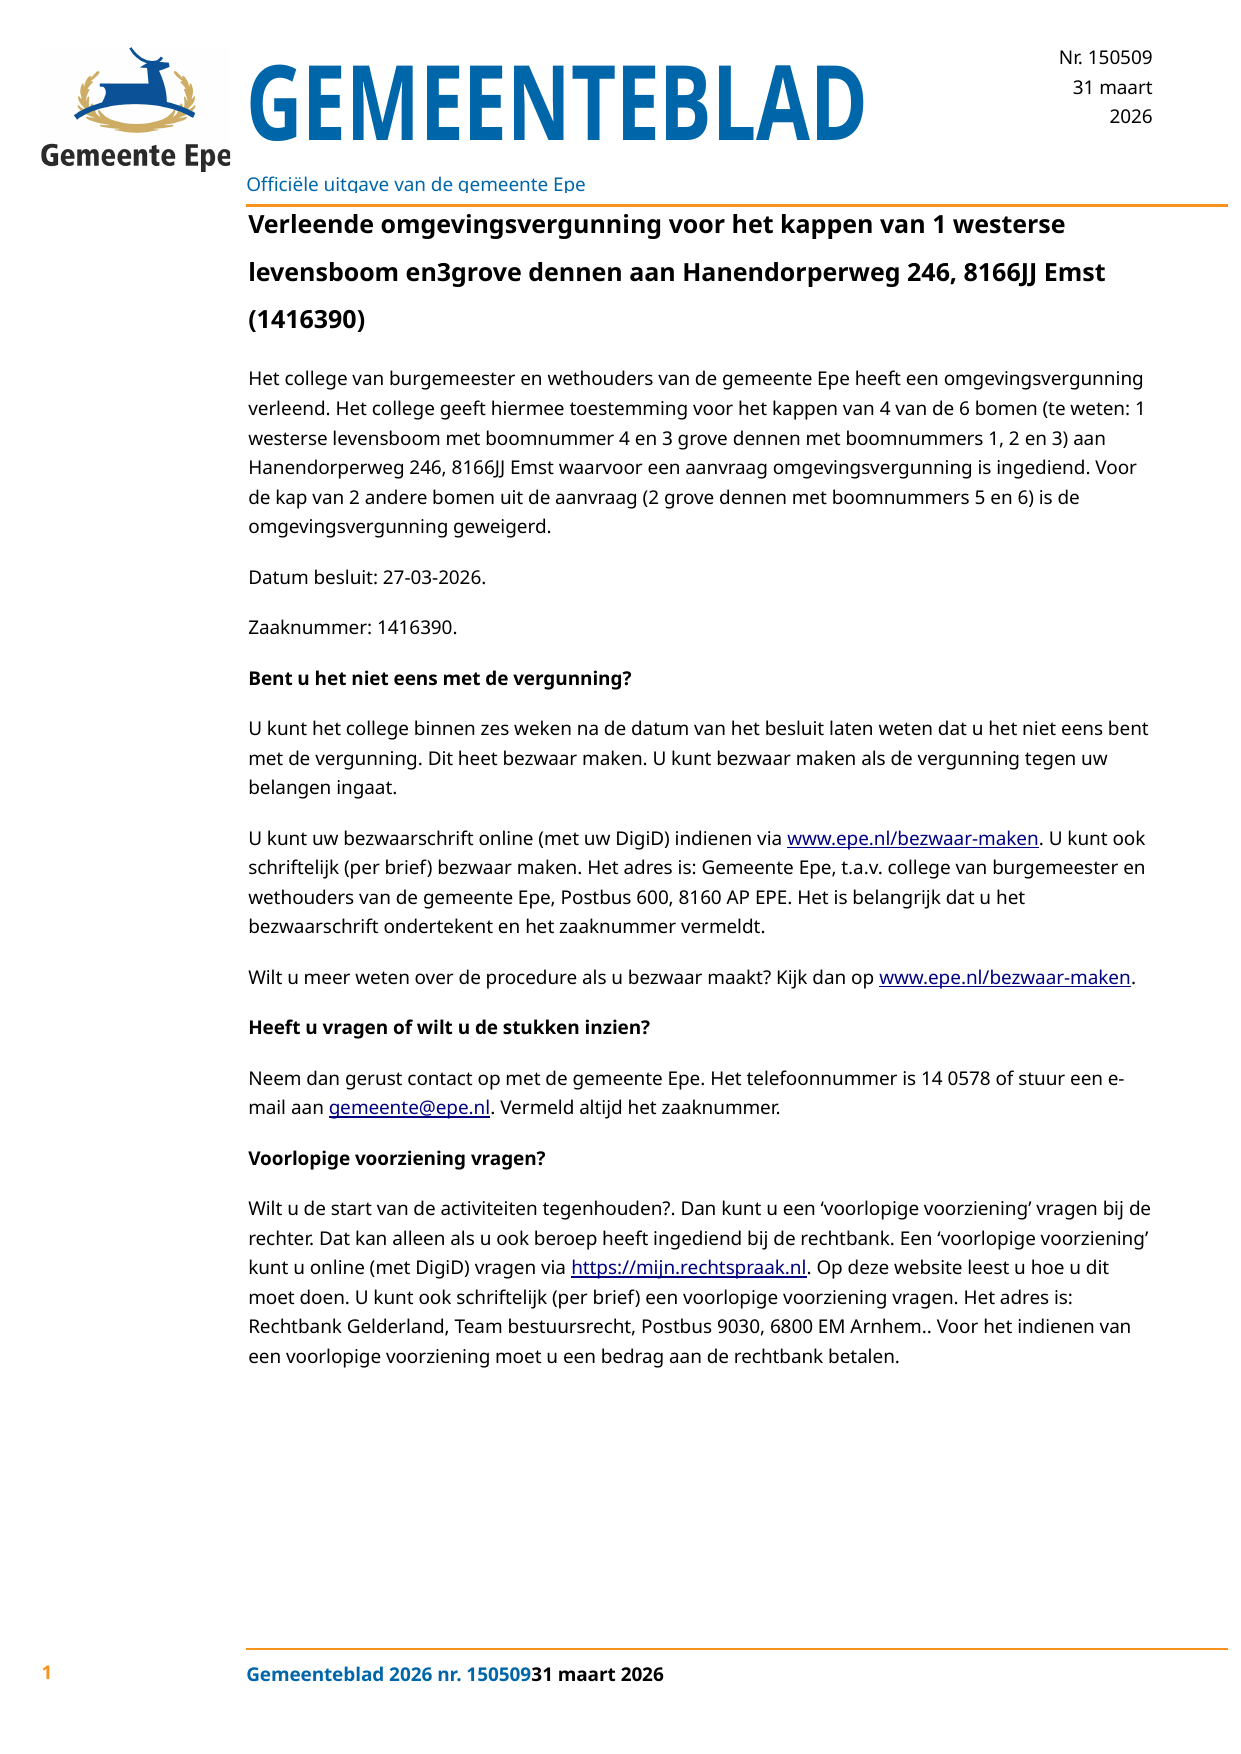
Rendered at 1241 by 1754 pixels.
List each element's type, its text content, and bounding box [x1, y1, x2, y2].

text Wilt u meer weten over de procedure als u bezwaar maakt? Kijk dan op www.epe.nl/bezwaar-maken. [248, 964, 1152, 989]
text U kunt uw bezwaarschrift online (met uw DigiD) indienen via www.epe.nl/bezwaar-maken. U kunt ook schriftelijk (per brief) bezwaar maken. Het adres is: Gemeente Epe, t.a.v. college van burgemeester en wethouders van de gemeente Epe, Postbus 600, 8160 AP EPE. Het is belangrijk dat u het bezwaarschrift ondertekent en het zaaknummer vermeldt. [248, 825, 1152, 939]
text Voorlopige voorziening vragen? [248, 1145, 1152, 1170]
text Verleende omgevingsvergunning voor het kappen van 1 westerse levensboom en3grove dennen aan Hanendorperweg 246, 8166JJ Emst (1416390) [248, 207, 1152, 336]
text Het college van burgemeester en wethouders van de gemeente Epe heeft een omgevingsvergunning verleend. Het college geeft hiermee toestemming voor het kappen van 4 van de 6 bomen (te weten: 1 westerse levensboom met boomnummer 4 en 3 grove dennen met boomnummers 1, 2 en 3) aan Hanendorperweg 246, 8166JJ Emst waarvoor een aanvraag omgevingsvergunning is ingediend. Voor de kap van 2 andere bomen uit de aanvraag (2 grove dennen met boomnummers 5 en 6) is de omgevingsvergunning geweigerd. [248, 366, 1152, 539]
picture [41, 47, 231, 172]
text Datum besluit: 27-03-2026. [248, 564, 1152, 589]
text Neem dan gerust contact op met de gemeente Epe. Het telefoonnummer is 14 0578 of stuur een e-mail aan gemeente@epe.nl. Vermeld altijd het zaaknummer. [248, 1065, 1152, 1120]
text Bent u het niet eens met de vergunning? [248, 665, 1152, 690]
text U kunt het college binnen zes weken na de datum van het besluit laten weten dat u het niet eens bent met de vergunning. Dit heet bezwaar maken. U kunt bezwaar maken als de vergunning tegen uw belangen ingaat. [248, 715, 1152, 800]
text Heeft u vragen of wilt u de stukken inzien? [248, 1014, 1152, 1040]
text Wilt u de start van de activiteiten tegenhouden?. Dan kunt u een ‘voorlopige voorziening’ vragen bij de rechter. Dat kan alleen als u ook beroep heeft ingediend bij de rechtbank. Een ‘voorlopige voorziening’ kunt u online (met DigiD) vragen via https://mijn.rechtspraak.nl. Op deze website leest u hoe u dit moet doen. U kunt ook schriftelijk (per brief) een voorlopige voorziening vragen. Het adres is: Rechtbank Gelderland, Team bestuursrecht, Postbus 9030, 6800 EM Arnhem.. Voor het indienen van een voorlopige voorziening moet u een bedrag aan de rechtbank betalen. [248, 1195, 1152, 1369]
text Zaaknummer: 1416390. [248, 614, 1152, 640]
